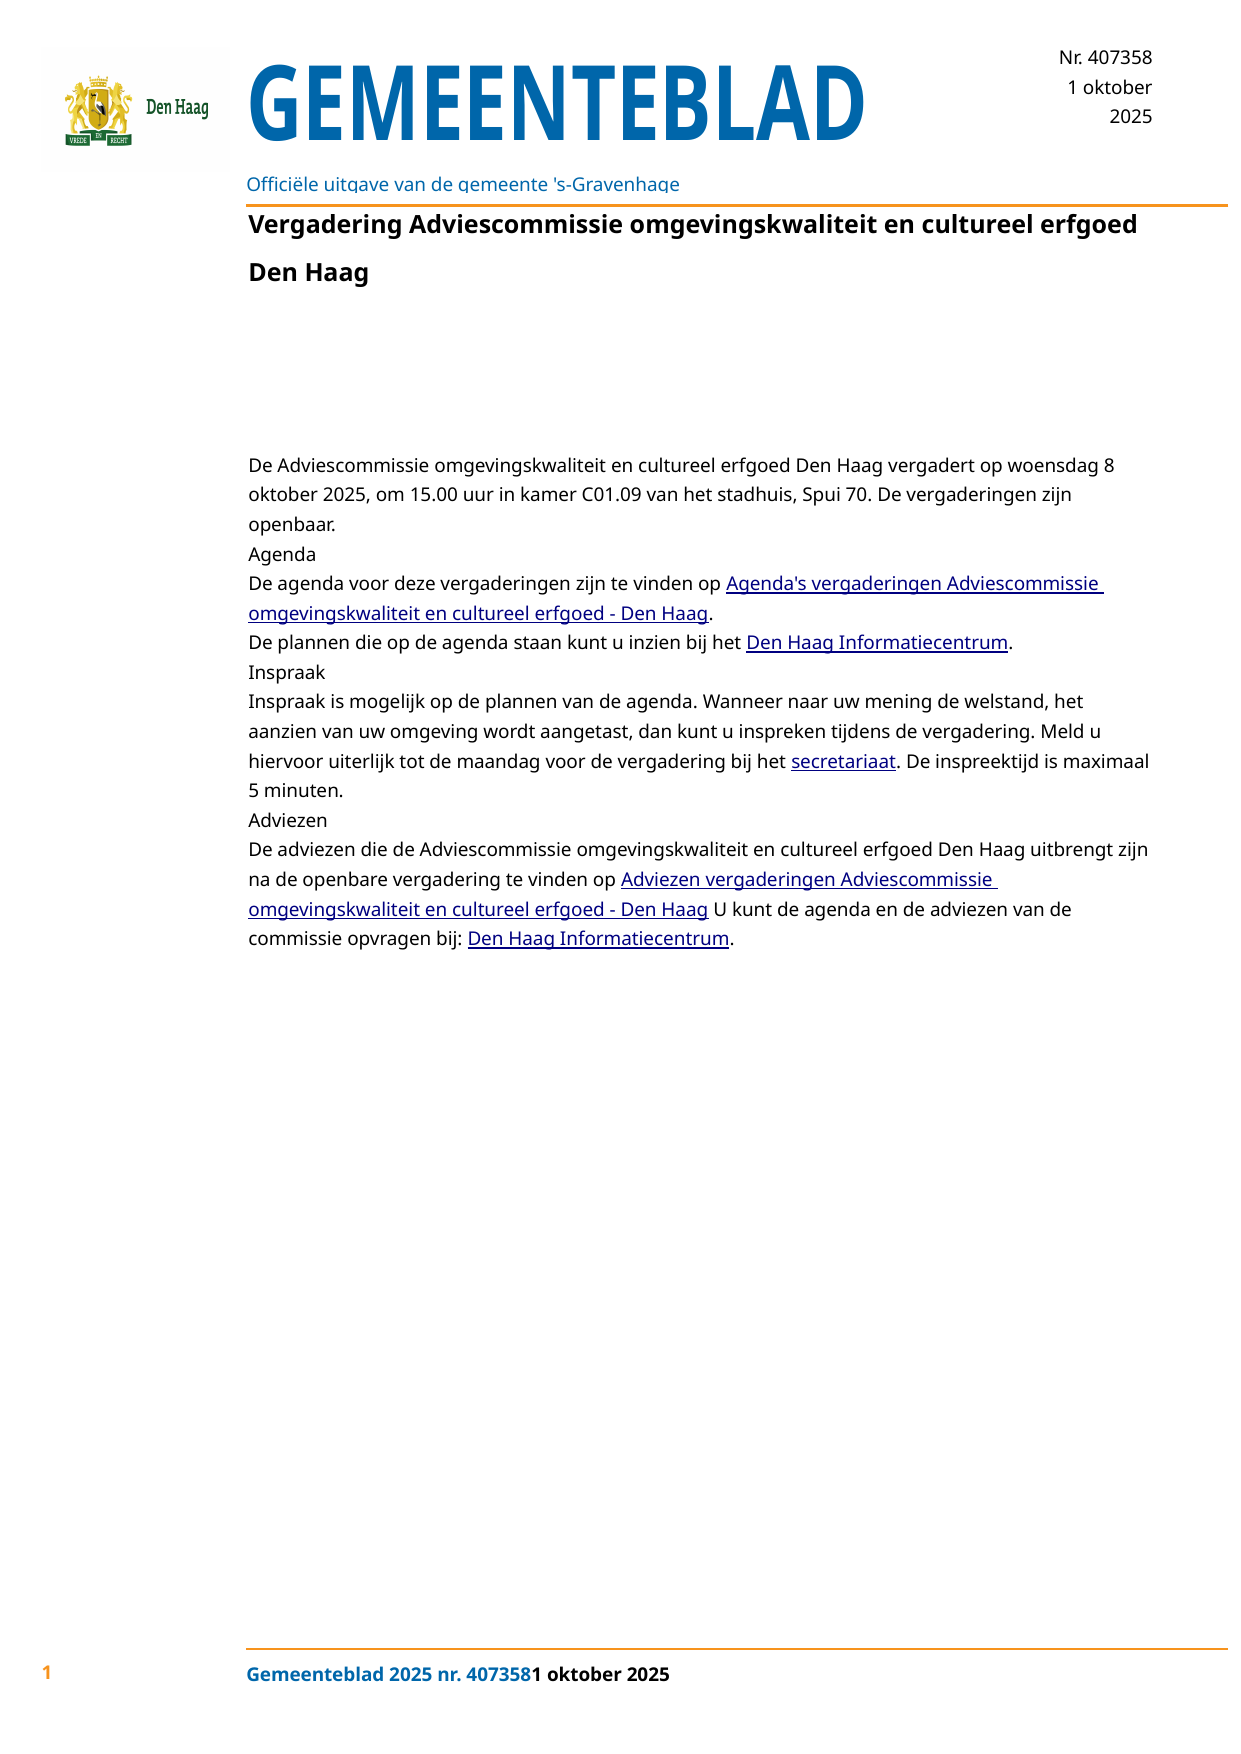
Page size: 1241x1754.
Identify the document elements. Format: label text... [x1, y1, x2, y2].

text De plannen die op de agenda staan kunt u inzien bij het Den Haag Informatiecentrum. [248, 629, 1152, 655]
text De agenda voor deze vergaderingen zijn te vinden op Agenda's vergaderingen Adviescommissie omgevingskwaliteit en cultureel erfgoed - Den Haag. [248, 570, 1152, 626]
text Agenda [248, 541, 1152, 567]
text Inspraak is mogelijk op de plannen van de agenda. Wanneer naar uw mening de welstand, het aanzien van uw omgeving wordt aangetast, dan kunt u inspreken tijdens de vergadering. Meld u hiervoor uiterlijk tot de maandag voor de vergadering bij het secretariaat. De inspreektijd is maximaal 5 minuten. [248, 689, 1152, 803]
text Inspraak [248, 659, 1152, 685]
text De Adviescommissie omgevingskwaliteit en cultureel erfgoed Den Haag vergadert op woensdag 8 oktober 2025, om 15.00 uur in kamer C01.09 van het stadhuis, Spui 70. De vergaderingen zijn openbaar. [248, 452, 1152, 537]
text Adviezen [248, 807, 1152, 833]
text De adviezen die de Adviescommissie omgevingskwaliteit en cultureel erfgoed Den Haag uitbrengt zijn na de openbare vergadering te vinden op Adviezen vergaderingen Adviescommissie omgevingskwaliteit en cultureel erfgoed - Den Haag U kunt de agenda en de adviezen van de commissie opvragen bij: Den Haag Informatiecentrum. [248, 837, 1152, 951]
picture [41, 47, 231, 172]
text Vergadering Adviescommissie omgevingskwaliteit en cultureel erfgoed Den Haag [248, 207, 1152, 288]
